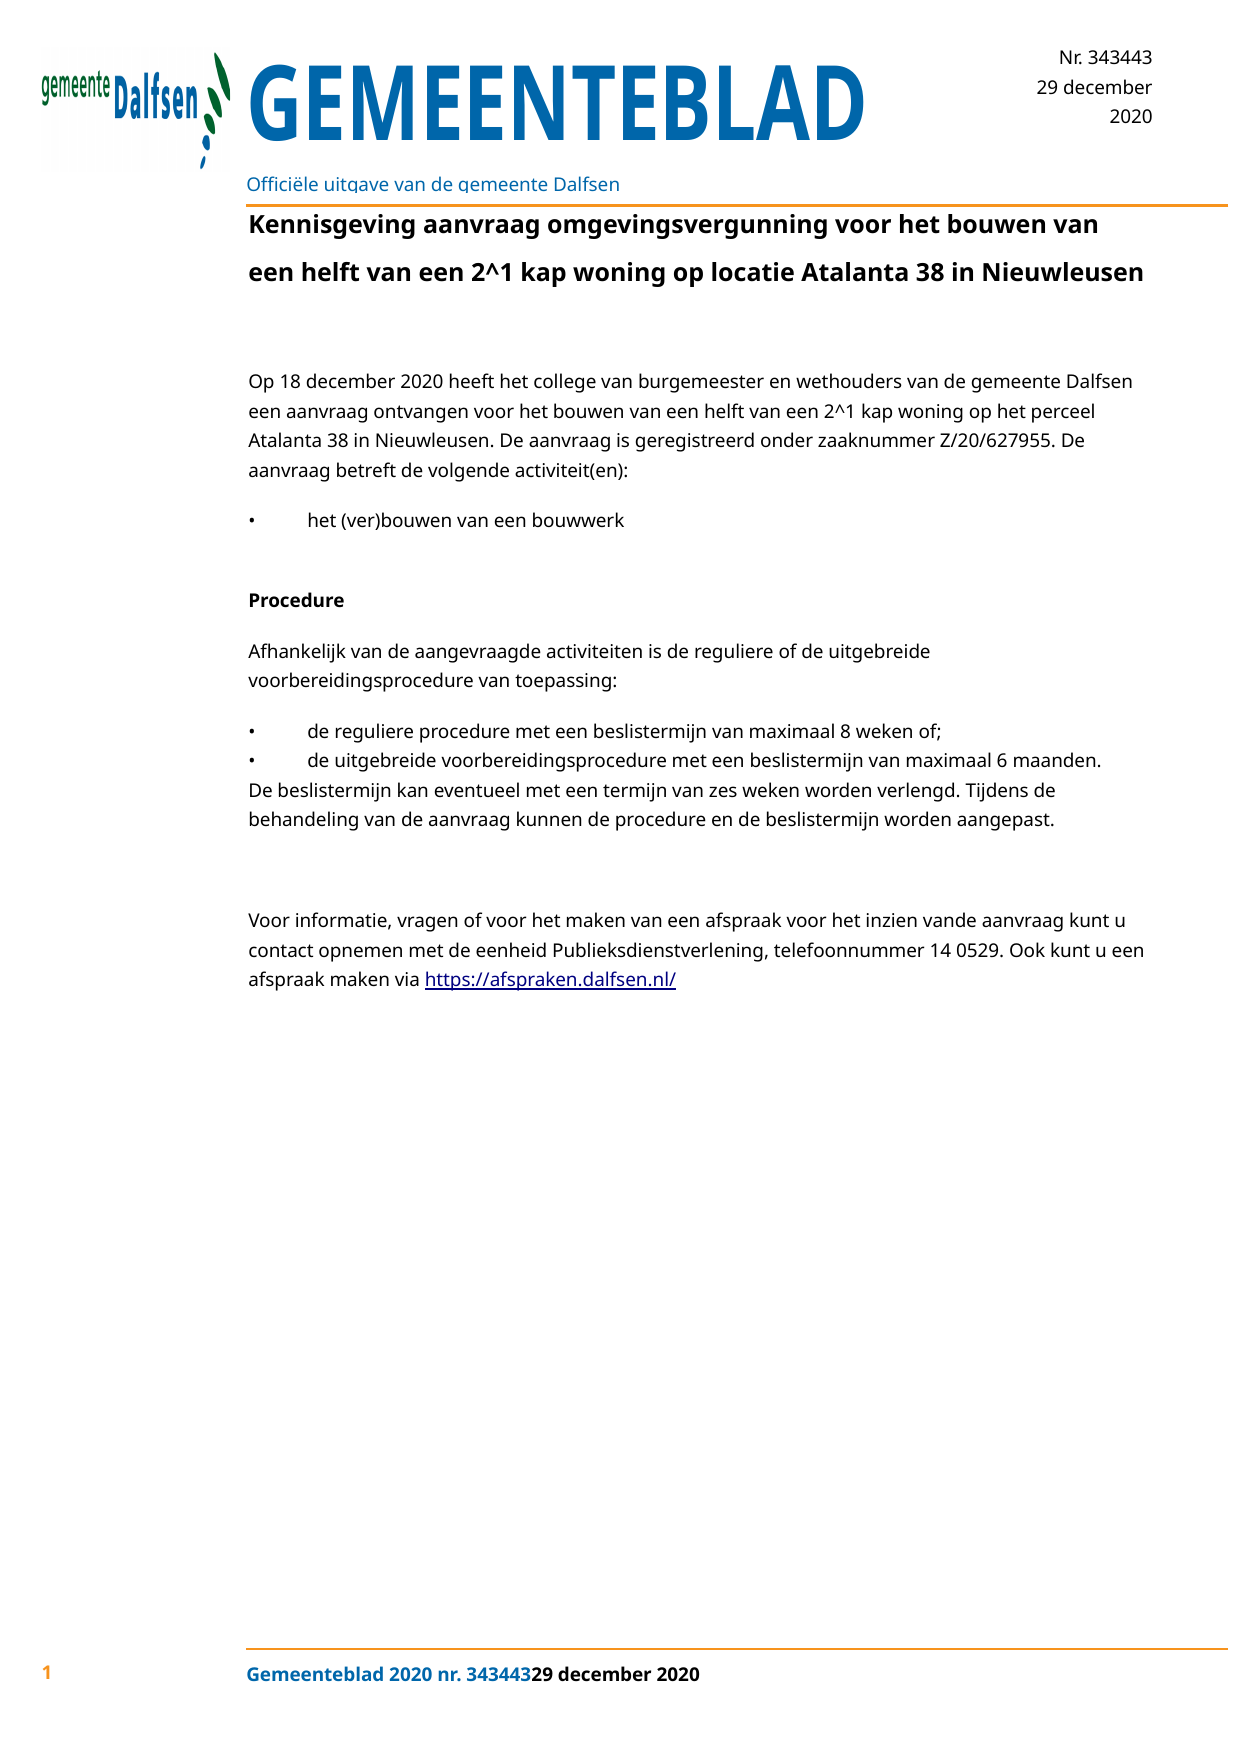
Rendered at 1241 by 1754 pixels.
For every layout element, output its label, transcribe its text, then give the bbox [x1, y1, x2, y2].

text De beslistermijn kan eventueel met een termijn van zes weken worden verlengd. Tijdens de behandeling van de aanvraag kunnen de procedure en de beslistermijn worden aangepast. [248, 777, 1152, 832]
text Op 18 december 2020 heeft het college van burgemeester en wethouders van de gemeente Dalfsen een aanvraag ontvangen voor het bouwen van een helft van een 2^1 kap woning op het perceel Atalanta 38 in Nieuwleusen. De aanvraag is geregistreerd onder zaaknummer Z/20/627955. De aanvraag betreft de volgende activiteit(en): [248, 368, 1152, 483]
list de uitgebreide voorbereidingsprocedure met een beslistermijn van maximaal 6 maanden. [248, 747, 1152, 773]
text Kennisgeving aanvraag omgevingsvergunning voor het bouwen van een helft van een 2^1 kap woning op locatie Atalanta 38 in Nieuwleusen [248, 207, 1152, 288]
text Voor informatie, vragen of voor het maken van een afspraak voor het inzien vande aanvraag kunt u contact opnemen met de eenheid Publieksdienstverlening, telefoonnummer 14 0529. Ook kunt u een afspraak maken via https://afspraken.dalfsen.nl/ [248, 907, 1152, 992]
picture [41, 47, 231, 172]
text Afhankelijk van de aangevraagde activiteiten is de reguliere of de uitgebreide voorbereidingsprocedure van toepassing: [248, 638, 1152, 693]
text Procedure [248, 587, 1152, 613]
list het (ver)bouwen van een bouwwerk [248, 507, 1152, 533]
list de reguliere procedure met een beslistermijn van maximaal 8 weken of; [248, 718, 1152, 744]
